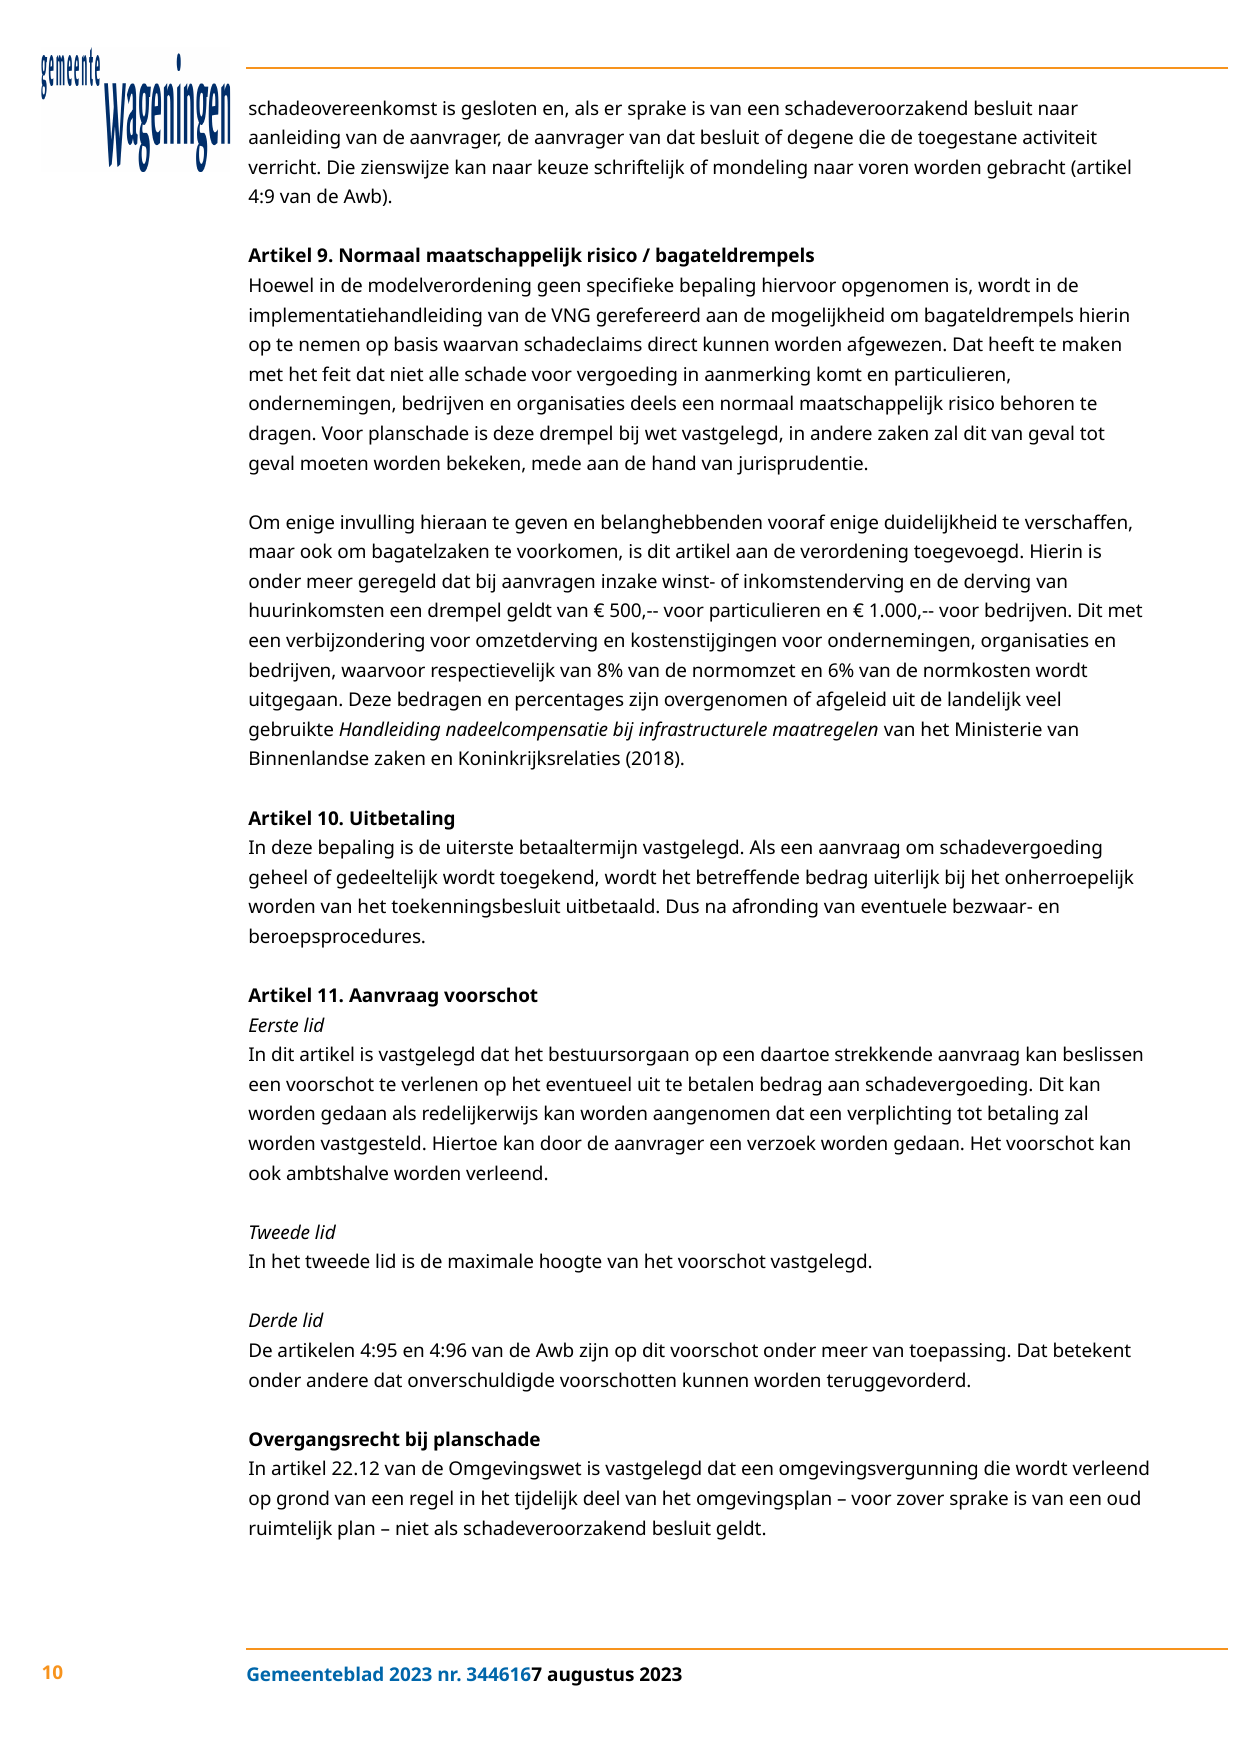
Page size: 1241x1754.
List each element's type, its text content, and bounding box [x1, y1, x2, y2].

text Tweede lid [248, 1219, 1152, 1245]
text Artikel 10. Uitbetaling [248, 805, 1152, 831]
picture [41, 47, 231, 172]
text Overgangsrecht bij planschade [248, 1426, 1152, 1452]
text In dit artikel is vastgelegd dat het bestuursorgaan op een daartoe strekkende aanvraag kan beslissen een voorschot te verlenen op het eventueel uit te betalen bedrag aan schadevergoeding. Dit kan worden gedaan als redelijkerwijs kan worden aangenomen dat een verplichting tot betaling zal worden vastgesteld. Hiertoe kan door de aanvrager een verzoek worden gedaan. Het voorschot kan ook ambtshalve worden verleend. [248, 1041, 1152, 1186]
text De artikelen 4:95 en 4:96 van de Awb zijn op dit voorschot onder meer van toepassing. Dat betekent onder andere dat onverschuldigde voorschotten kunnen worden teruggevorderd. [248, 1337, 1152, 1393]
text In het tweede lid is de maximale hoogte van het voorschot vastgelegd. [248, 1248, 1152, 1274]
text Om enige invulling hieraan te geven en belanghebbenden vooraf enige duidelijkheid te verschaffen, maar ook om bagatelzaken te voorkomen, is dit artikel aan de verordening toegevoegd. Hierin is onder meer geregeld dat bij aanvragen inzake winst- of inkomstenderving en de derving van huurinkomsten een drempel geldt van € 500,-- voor particulieren en € 1.000,-- voor bedrijven. Dit met een verbijzondering voor omzetderving en kostenstijgingen voor ondernemingen, organisaties en bedrijven, waarvoor respectievelijk van 8% van de normomzet en 6% van de normkosten wordt uitgegaan. Deze bedragen en percentages zijn overgenomen of afgeleid uit de landelijk veel gebruikte Handleiding nadeelcompensatie bij infrastructurele maatregelen van het Ministerie van Binnenlandse zaken en Koninkrijksrelaties (2018). [248, 509, 1152, 771]
text Artikel 11. Aanvraag voorschot [248, 982, 1152, 1008]
text Hoewel in de modelverordening geen specifieke bepaling hiervoor opgenomen is, wordt in de implementatiehandleiding van de VNG gerefereerd aan de mogelijkheid om bagateldrempels hierin op te nemen op basis waarvan schadeclaims direct kunnen worden afgewezen. Dat heeft te maken met het feit dat niet alle schade voor vergoeding in aanmerking komt en particulieren, ondernemingen, bedrijven en organisaties deels een normaal maatschappelijk risico behoren te dragen. Voor planschade is deze drempel bij wet vastgelegd, in andere zaken zal dit van geval tot geval moeten worden bekeken, mede aan de hand van jurisprudentie. [248, 272, 1152, 476]
text Derde lid [248, 1308, 1152, 1333]
text In deze bepaling is de uiterste betaaltermijn vastgelegd. Als een aanvraag om schadevergoeding geheel of gedeeltelijk wordt toegekend, wordt het betreffende bedrag uiterlijk bij het onherroepelijk worden van het toekenningsbesluit uitbetaald. Dus na afronding van eventuele bezwaar- en beroepsprocedures. [248, 834, 1152, 949]
text In artikel 22.12 van de Omgevingswet is vastgelegd dat een omgevingsvergunning die wordt verleend op grond van een regel in het tijdelijk deel van het omgevingsplan – voor zover sprake is van een oud ruimtelijk plan – niet als schadeveroorzakend besluit geldt. [248, 1456, 1152, 1541]
text Artikel 9. Normaal maatschappelijk risico / bagateldrempels [248, 243, 1152, 268]
text Eerste lid [248, 1012, 1152, 1038]
text schadeovereenkomst is gesloten en, als er sprake is van een schadeveroorzakend besluit naar aanleiding van de aanvrager, de aanvrager van dat besluit of degene die de toegestane activiteit verricht. Die zienswijze kan naar keuze schriftelijk of mondeling naar voren worden gebracht (artikel 4:9 van de Awb). [248, 95, 1152, 209]
